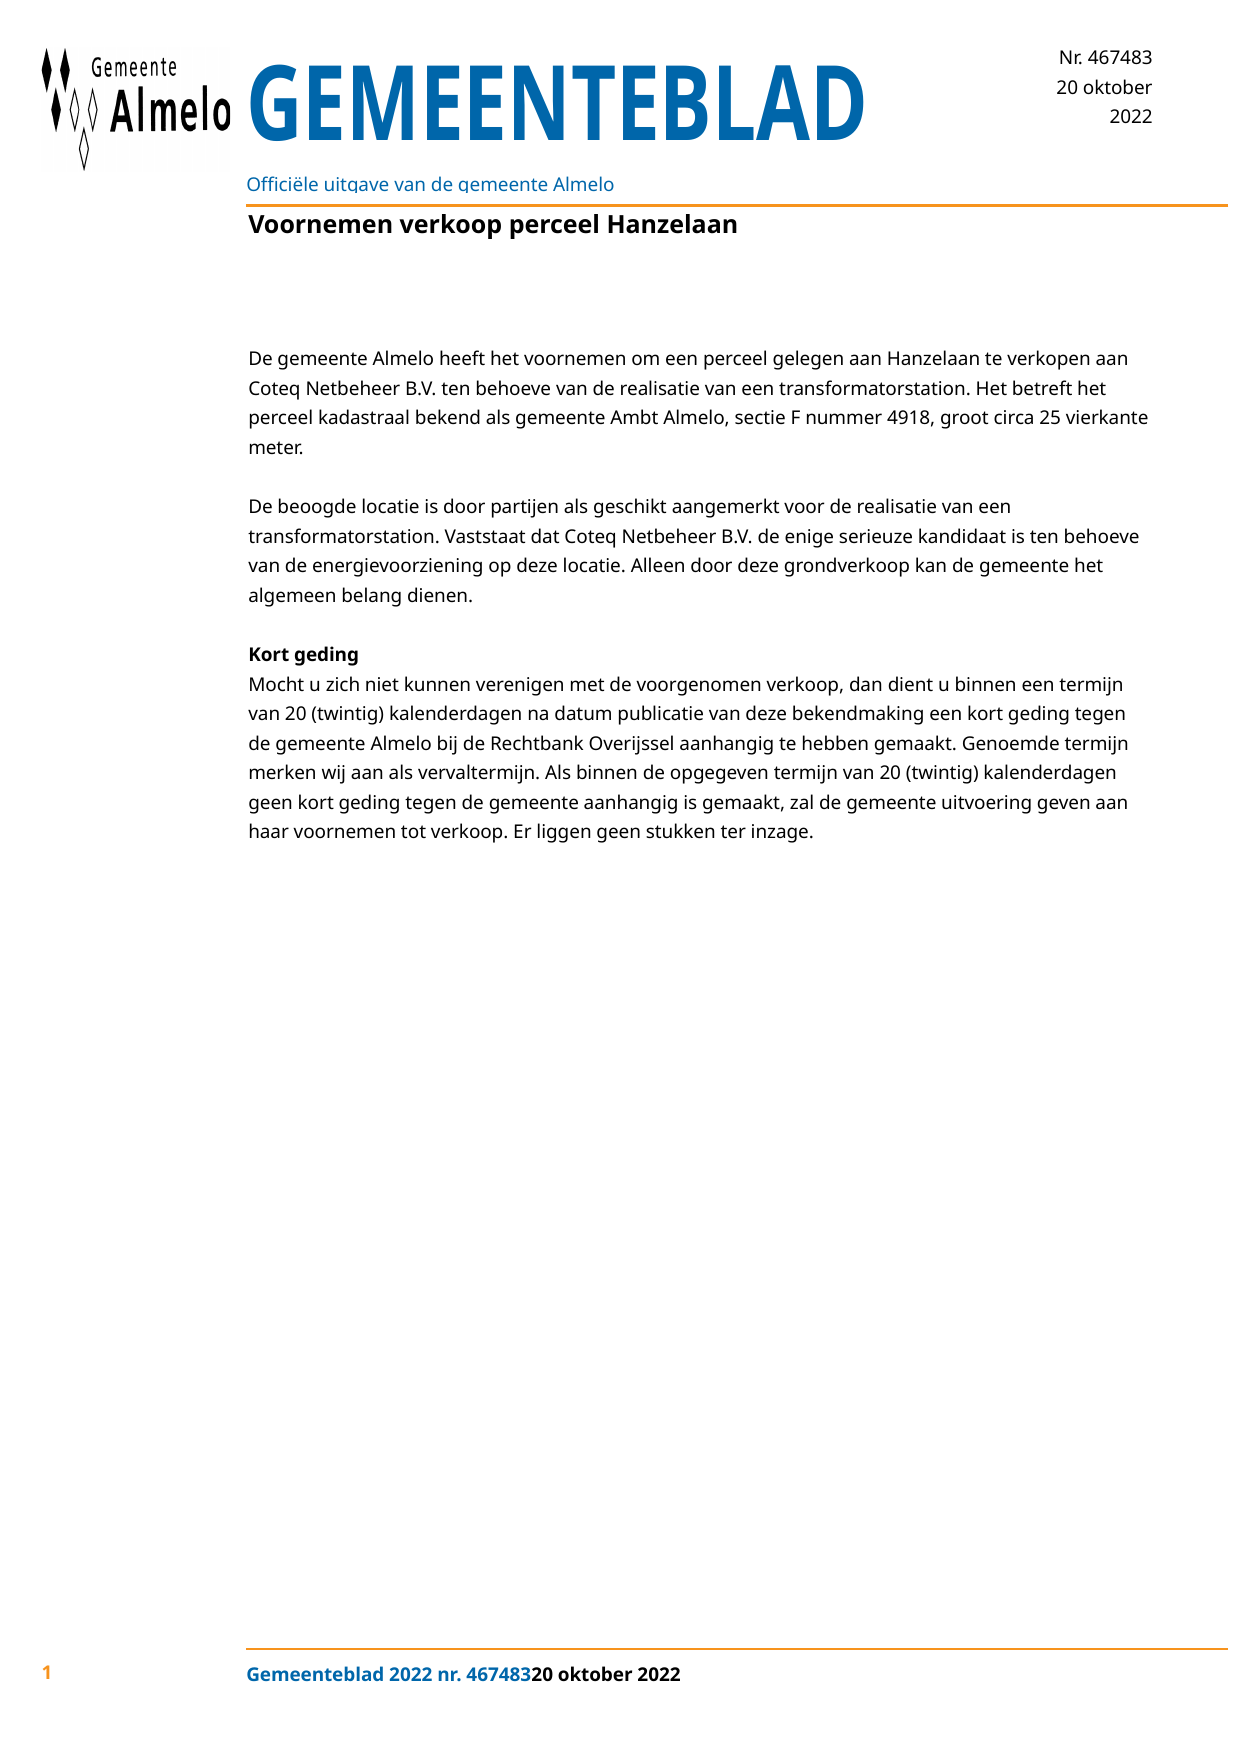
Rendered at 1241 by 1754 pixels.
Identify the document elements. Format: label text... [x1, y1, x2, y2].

text De beoogde locatie is door partijen als geschikt aangemerkt voor de realisatie van een transformatorstation. Vaststaat dat Coteq Netbeheer B.V. de enige serieuze kandidaat is ten behoeve van de energievoorziening op deze locatie. Alleen door deze grondverkoop kan de gemeente het algemeen belang dienen. [248, 493, 1152, 608]
text De gemeente Almelo heeft het voornemen om een perceel gelegen aan Hanzelaan te verkopen aan Coteq Netbeheer B.V. ten behoeve van de realisatie van een transformatorstation. Het betreft het perceel kadastraal bekend als gemeente Ambt Almelo, sectie F nummer 4918, groot circa 25 vierkante meter. [248, 345, 1152, 460]
text Kort geding [248, 641, 1152, 667]
text Mocht u zich niet kunnen verenigen met de voorgenomen verkoop, dan dient u binnen een termijn van 20 (twintig) kalenderdagen na datum publicatie van deze bekendmaking een kort geding tegen de gemeente Almelo bij de Rechtbank Overijssel aanhangig te hebben gemaakt. Genoemde termijn merken wij aan als vervaltermijn. Als binnen de opgegeven termijn van 20 (twintig) kalenderdagen geen kort geding tegen de gemeente aanhangig is gemaakt, zal de gemeente uitvoering geven aan haar voornemen tot verkoop. Er liggen geen stukken ter inzage. [248, 671, 1152, 844]
picture [41, 47, 231, 172]
text Voornemen verkoop perceel Hanzelaan [248, 207, 1152, 241]
